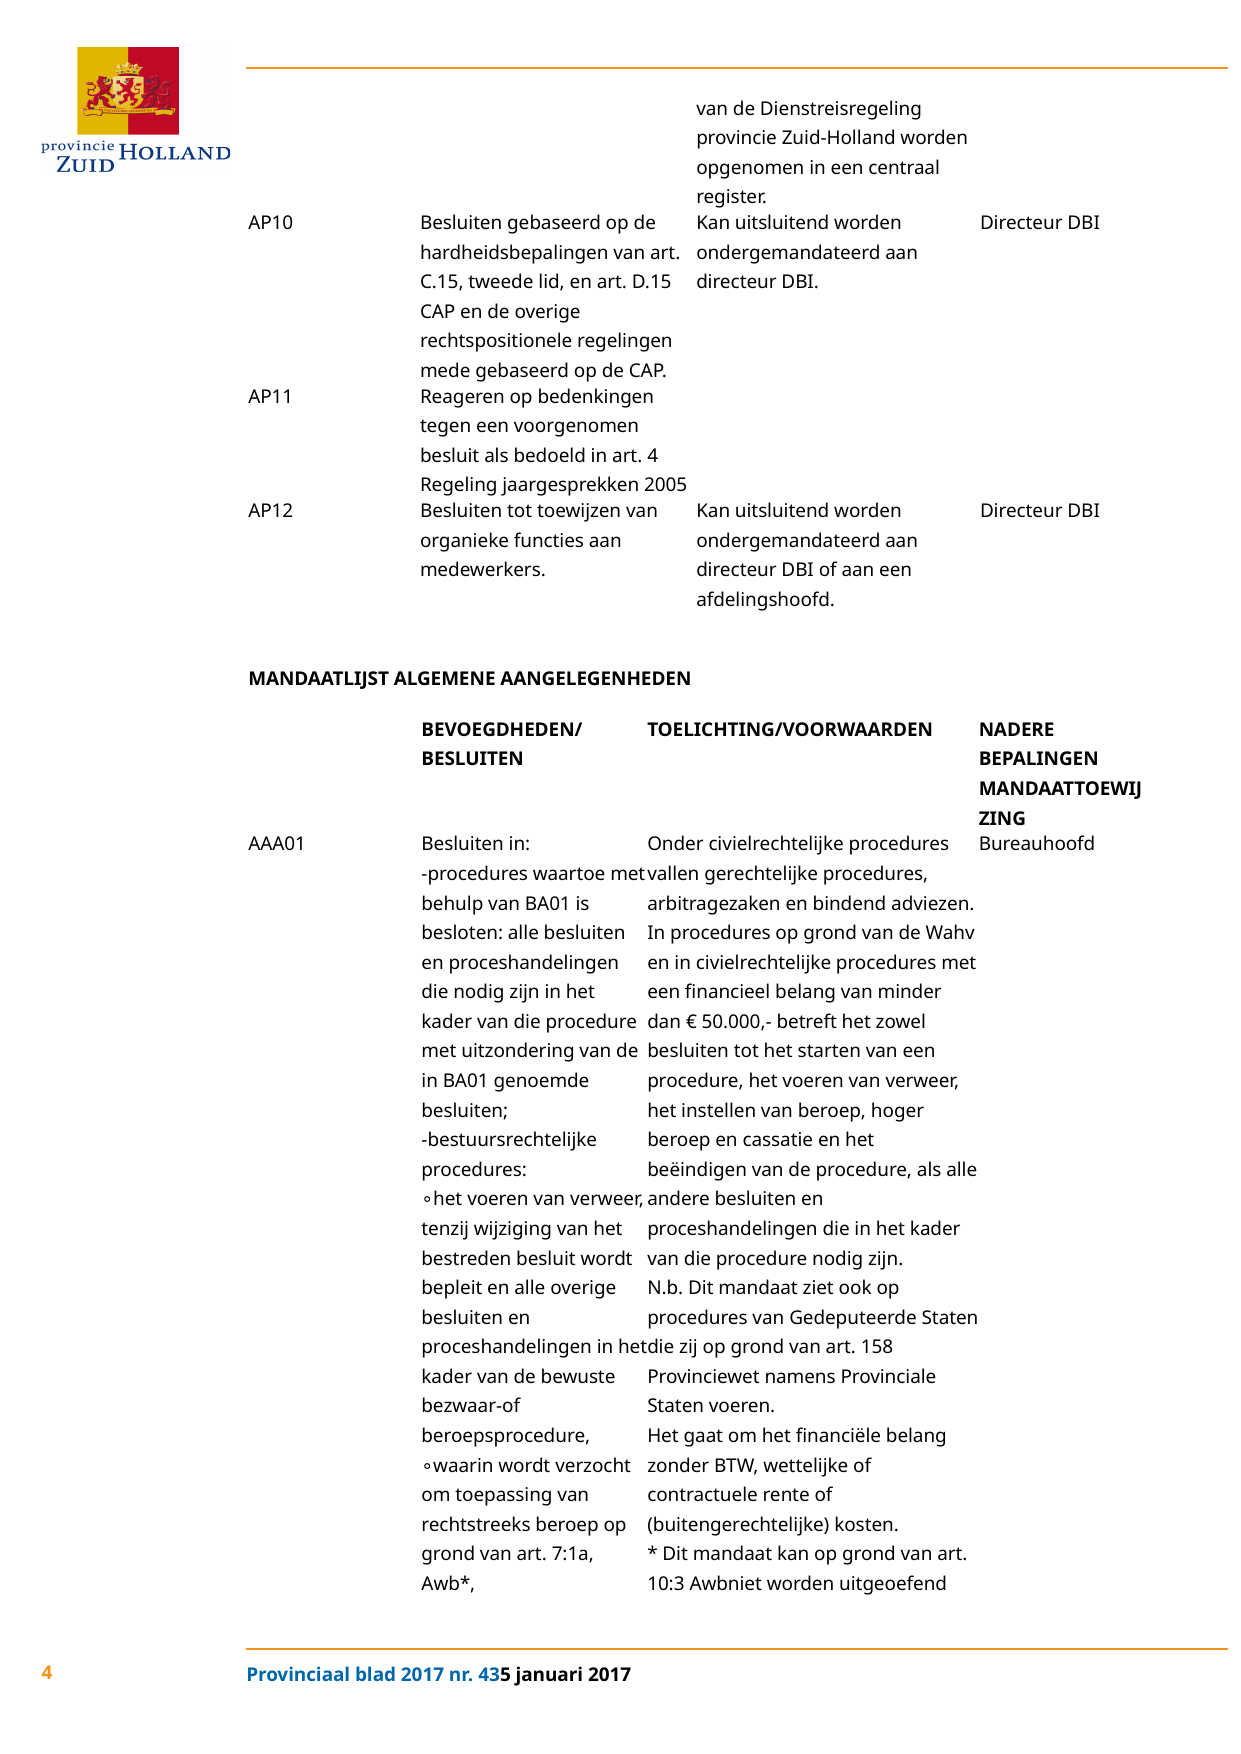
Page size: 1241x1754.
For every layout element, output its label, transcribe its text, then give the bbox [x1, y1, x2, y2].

table_header NADERE BEPALINGEN MANDAATTOEWIJZING [979, 716, 1152, 831]
text MANDAATLIJST ALGEMENE AANGELEGENHEDEN [248, 666, 1152, 691]
picture [41, 47, 231, 172]
table_cell Directeur DBI [980, 498, 1152, 612]
table_cell AP11 [248, 383, 420, 497]
table_cell Bureauhoofd [979, 831, 1152, 1596]
table_cell [980, 383, 1152, 497]
table_cell Besluiten gebaseerd op de hardheidsbepalingen van art. C.15, tweede lid, en art. D.15 CAP en de overige rechtspositionele regelingen mede gebaseerd op de CAP. [420, 209, 696, 383]
table_cell AAA01 [248, 831, 421, 1596]
table_cell Directeur DBI [980, 209, 1152, 383]
table_cell Kan uitsluitend worden ondergemandateerd aan directeur DBI of aan een afdelingshoofd. [696, 498, 980, 612]
table_header [248, 716, 421, 831]
table_header TOELICHTING/VOORWAARDEN [647, 716, 978, 831]
table_cell Onder civielrechtelijke procedures vallen gerechtelijke procedures, arbitragezaken en bindend adviezen. In procedures op grond van de Wahv en in civielrechtelijke procedures met een financieel belang van minder dan € 50.000,- betreft het zowel besluiten tot het starten van een procedure, het voeren van verweer, het instellen van beroep, hoger beroep en cassatie en het beëindigen van de procedure, als alle andere besluiten en proceshandelingen die in het kader van die procedure nodig zijn. N.b. Dit mandaat ziet ook op procedures van Gedeputeerde Staten die zij op grond van art. 158 Provinciewet namens Provinciale Staten voeren. Het gaat om het financiële belang zonder BTW, wettelijke of contractuele rente of (buitengerechtelijke) kosten. * Dit mandaat kan op grond van art. 10:3 Awbniet worden uitgeoefend [647, 831, 978, 1596]
table_cell [248, 95, 420, 209]
table_cell AP12 [248, 498, 420, 612]
table_cell Besluiten tot toewijzen van organieke functies aan medewerkers. [420, 498, 696, 612]
table_cell [420, 95, 696, 209]
table_cell [980, 95, 1152, 209]
table_header BEVOEGDHEDEN/BESLUITEN [421, 716, 647, 831]
table_cell van de Dienstreisregeling provincie Zuid-Holland worden opgenomen in een centraal register. [696, 95, 980, 209]
table_cell Besluiten in: -procedures waartoe met behulp van BA01 is besloten: alle besluiten en proceshandelingen die nodig zijn in het kader van die procedure met uitzondering van de in BA01 genoemde besluiten; -bestuursrechtelijke procedures: ∘het voeren van verweer, tenzij wijziging van het bestreden besluit wordt bepleit en alle overige besluiten en proceshandelingen in het kader van de bewuste bezwaar-of beroepsprocedure, ∘waarin wordt verzocht om toepassing van rechtstreeks beroep op grond van art. 7:1a, Awb*, [421, 831, 647, 1596]
table_cell Reageren op bedenkingen tegen een voorgenomen besluit als bedoeld in art. 4 Regeling jaargesprekken 2005 [420, 383, 696, 497]
table_cell AP10 [248, 209, 420, 383]
table_cell Kan uitsluitend worden ondergemandateerd aan directeur DBI. [696, 209, 980, 383]
table_cell [696, 383, 980, 497]
